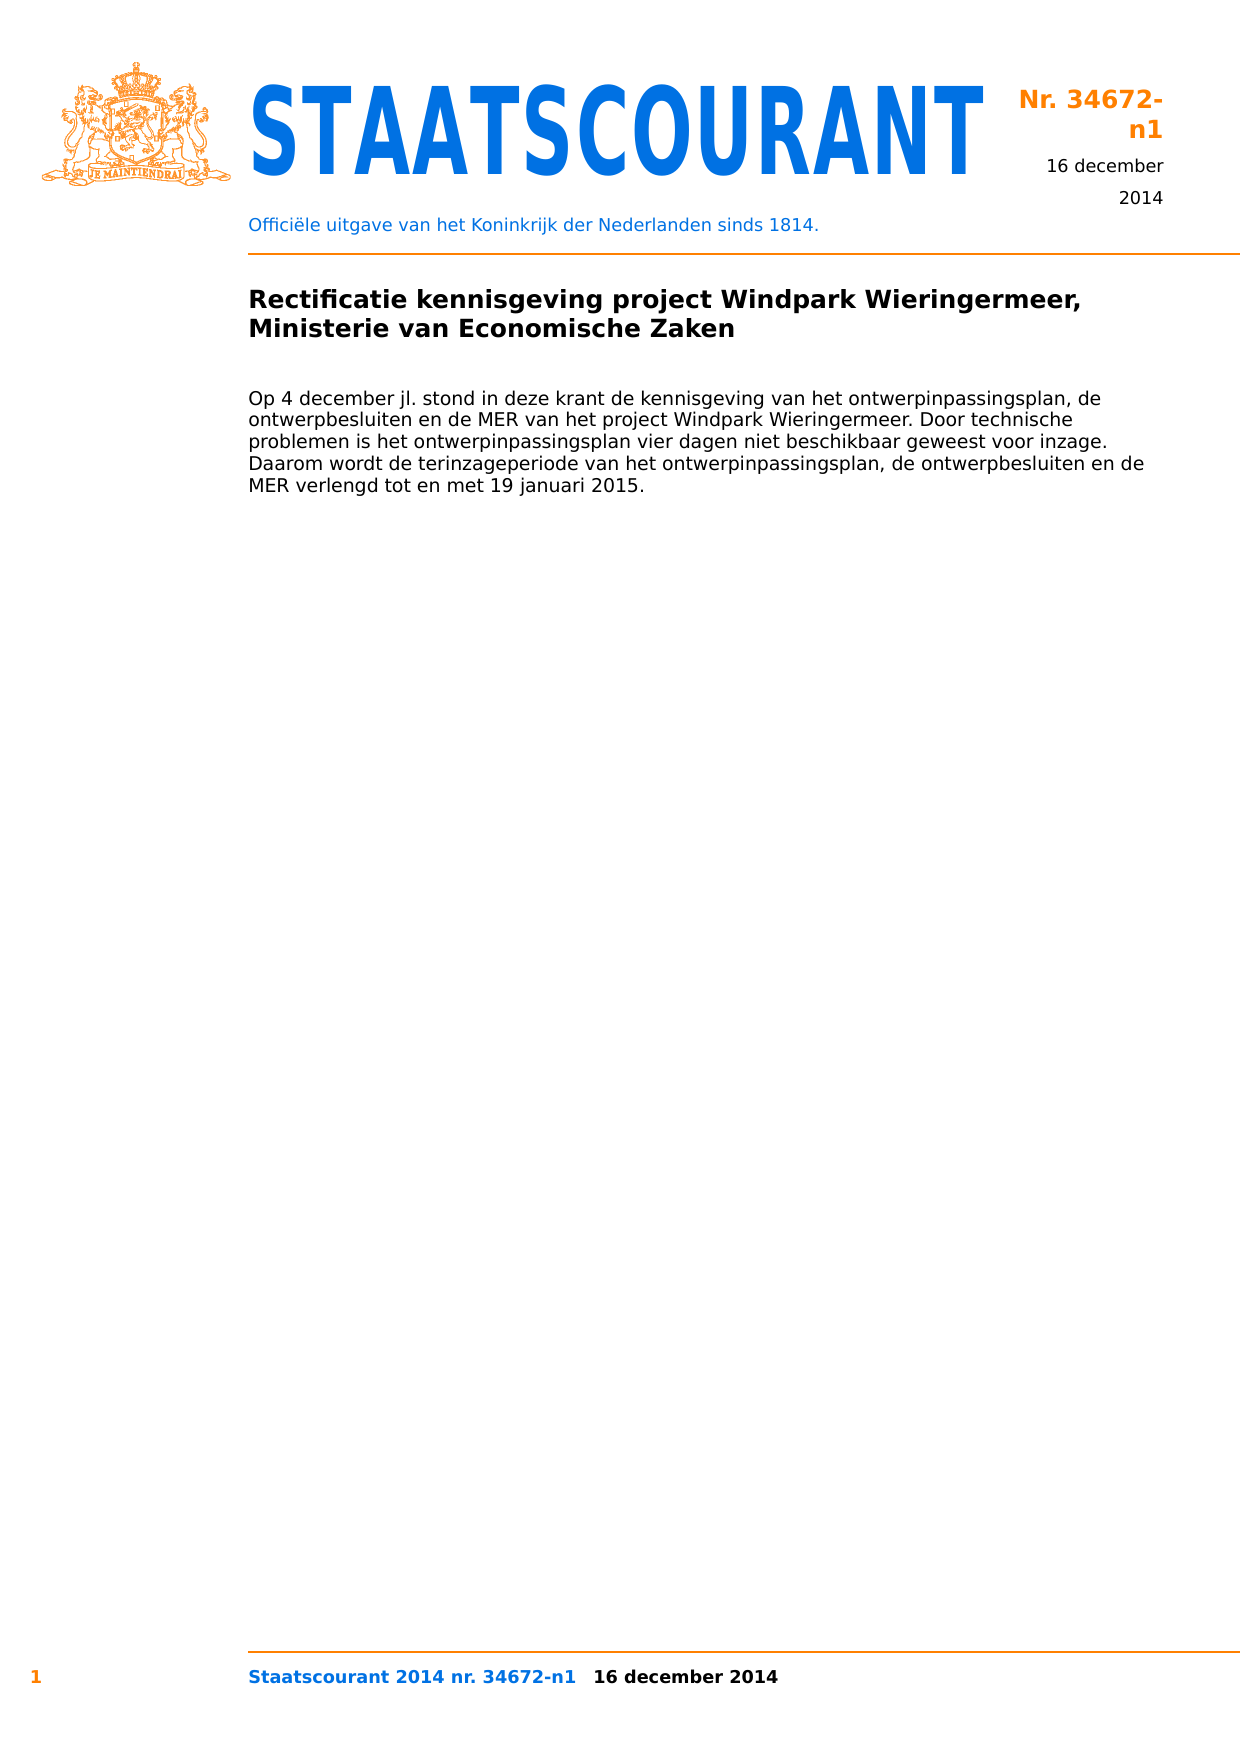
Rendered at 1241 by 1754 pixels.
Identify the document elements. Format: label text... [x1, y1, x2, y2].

table_header [25, 62, 248, 253]
text Op 4 december jl. stond in deze krant de kennisgeving van het ontwerpinpassingsplan, de ontwerpbesluiten en de MER van het project Windpark Wieringermeer. Door technische problemen is het ontwerpinpassingsplan vier dagen niet beschikbaar geweest voor inzage. Daarom wordt de terinzageperiode van het ontwerpinpassingsplan, de ontwerpbesluiten en de MER verlengd tot en met 19 januari 2015. [248, 387, 1163, 497]
table_cell 16 december [998, 150, 1240, 182]
table_header STAATSCOURANT [248, 62, 998, 215]
subtitle Rectificatie kennisgeving project Windpark Wieringermeer, Ministerie van Economische Zaken [248, 285, 1163, 344]
table_cell Officiële uitgave van het Koninkrijk der Nederlanden sinds 1814. [248, 215, 1240, 253]
table_header Nr. 34672-n1 [998, 62, 1240, 150]
table_cell 2014 [998, 183, 1240, 215]
picture [41, 62, 231, 186]
